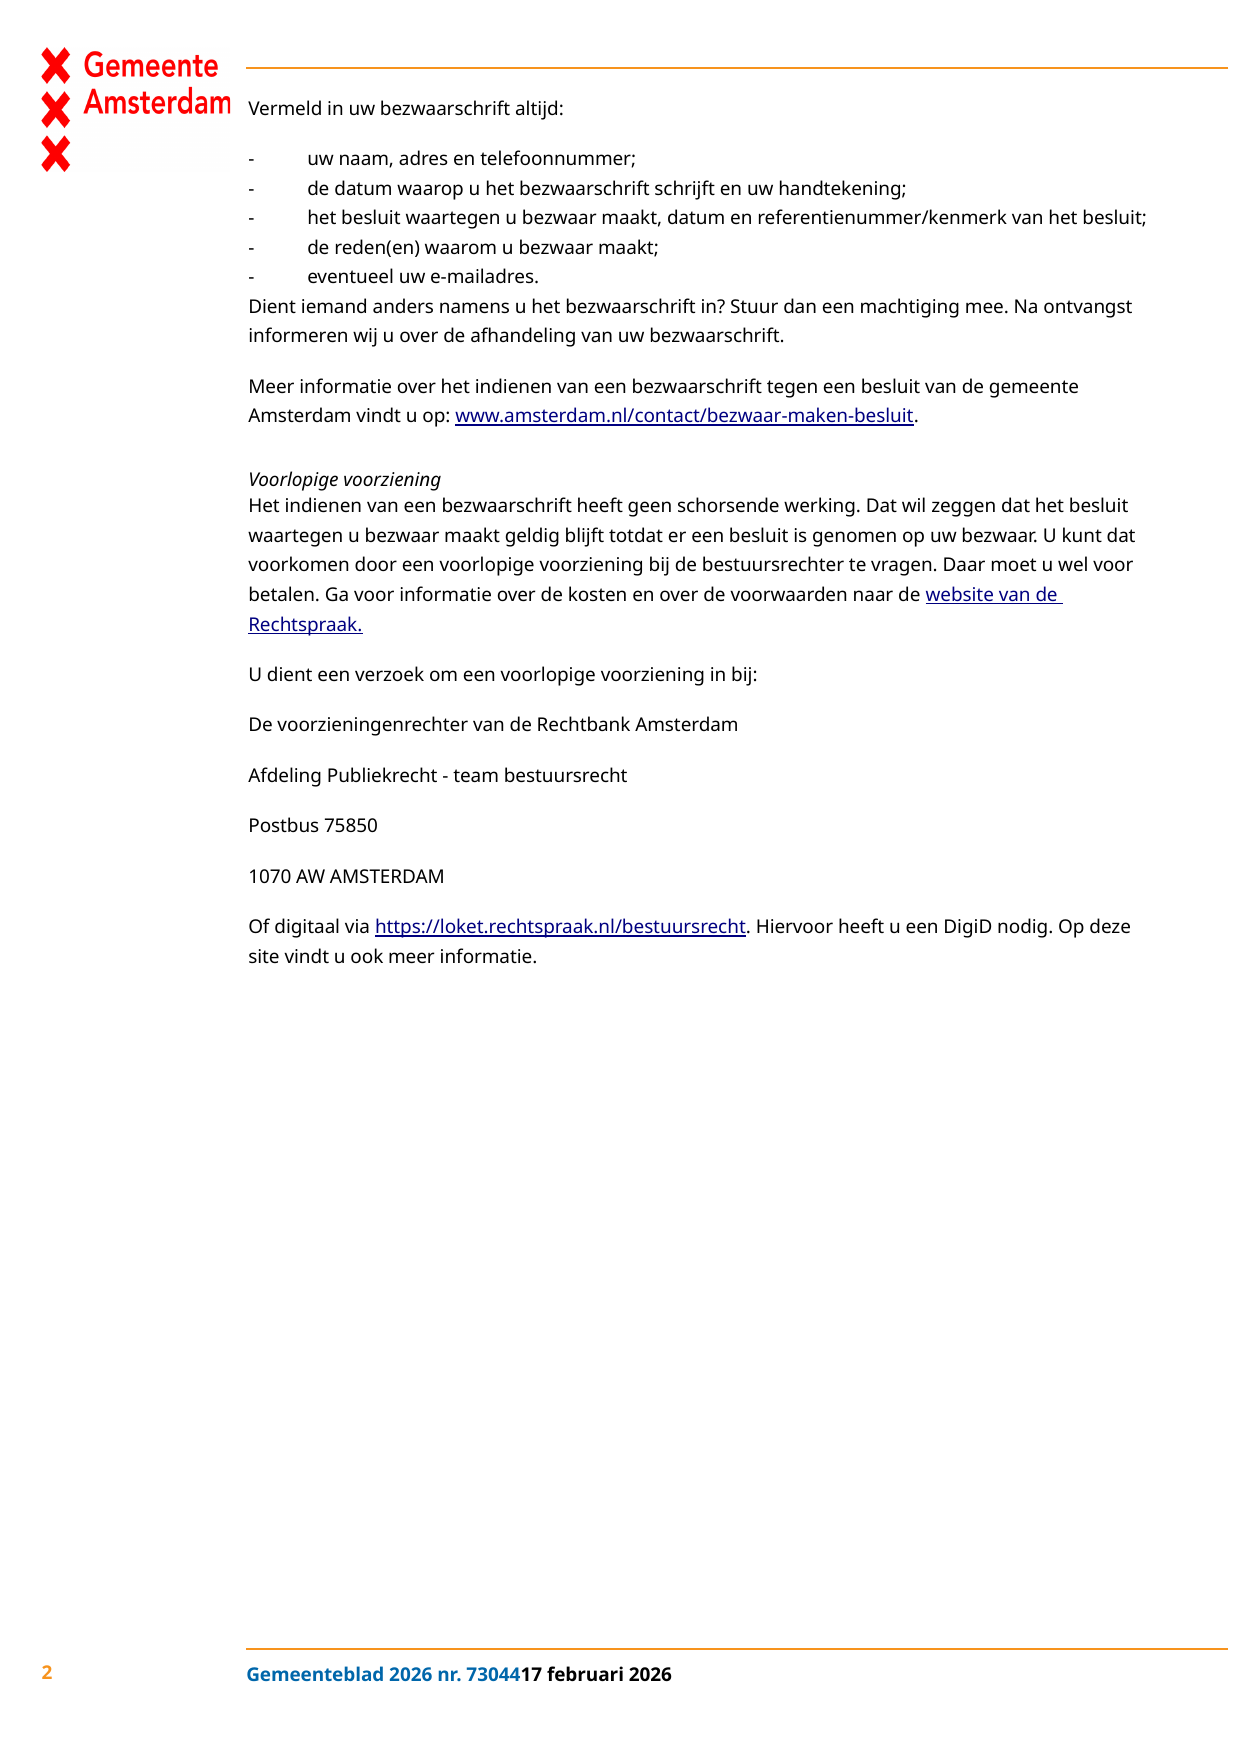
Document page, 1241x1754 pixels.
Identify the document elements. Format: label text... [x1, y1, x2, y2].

text Of digitaal via https://loket.rechtspraak.nl/bestuursrecht. Hiervoor heeft u een DigiD nodig. Op deze site vindt u ook meer informatie. [248, 913, 1152, 968]
text Vermeld in uw bezwaarschrift altijd: [248, 95, 1152, 121]
text 1070 AW AMSTERDAM [248, 863, 1152, 888]
picture [41, 47, 231, 172]
list eventueel uw e-mailadres. [248, 263, 1152, 289]
list het besluit waartegen u bezwaar maakt, datum en referentienummer/kenmerk van het besluit; [248, 204, 1152, 230]
text Meer informatie over het indienen van een bezwaarschrift tegen een besluit van de gemeente Amsterdam vindt u op: www.amsterdam.nl/contact/bezwaar-maken-besluit. [248, 373, 1152, 428]
text Voorlopige voorziening [248, 467, 1152, 492]
list de reden(en) waarom u bezwaar maakt; [248, 234, 1152, 260]
text U dient een verzoek om een voorlopige voorziening in bij: [248, 661, 1152, 687]
text Postbus 75850 [248, 812, 1152, 838]
text Dient iemand anders namens u het bezwaarschrift in? Stuur dan een machtiging mee. Na ontvangst informeren wij u over de afhandeling van uw bezwaarschrift. [248, 293, 1152, 348]
text Afdeling Publiekrecht - team bestuursrecht [248, 762, 1152, 788]
list de datum waarop u het bezwaarschrift schrijft en uw handtekening; [248, 175, 1152, 201]
text Het indienen van een bezwaarschrift heeft geen schorsende werking. Dat wil zeggen dat het besluit waartegen u bezwaar maakt geldig blijft totdat er een besluit is genomen op uw bezwaar. U kunt dat voorkomen door een voorlopige voorziening bij de bestuursrechter te vragen. Daar moet u wel voor betalen. Ga voor informatie over de kosten en over de voorwaarden naar de website van de Rechtspraak. [248, 492, 1152, 636]
list uw naam, adres en telefoonnummer; [248, 145, 1152, 171]
text De voorzieningenrechter van de Rechtbank Amsterdam [248, 712, 1152, 737]
